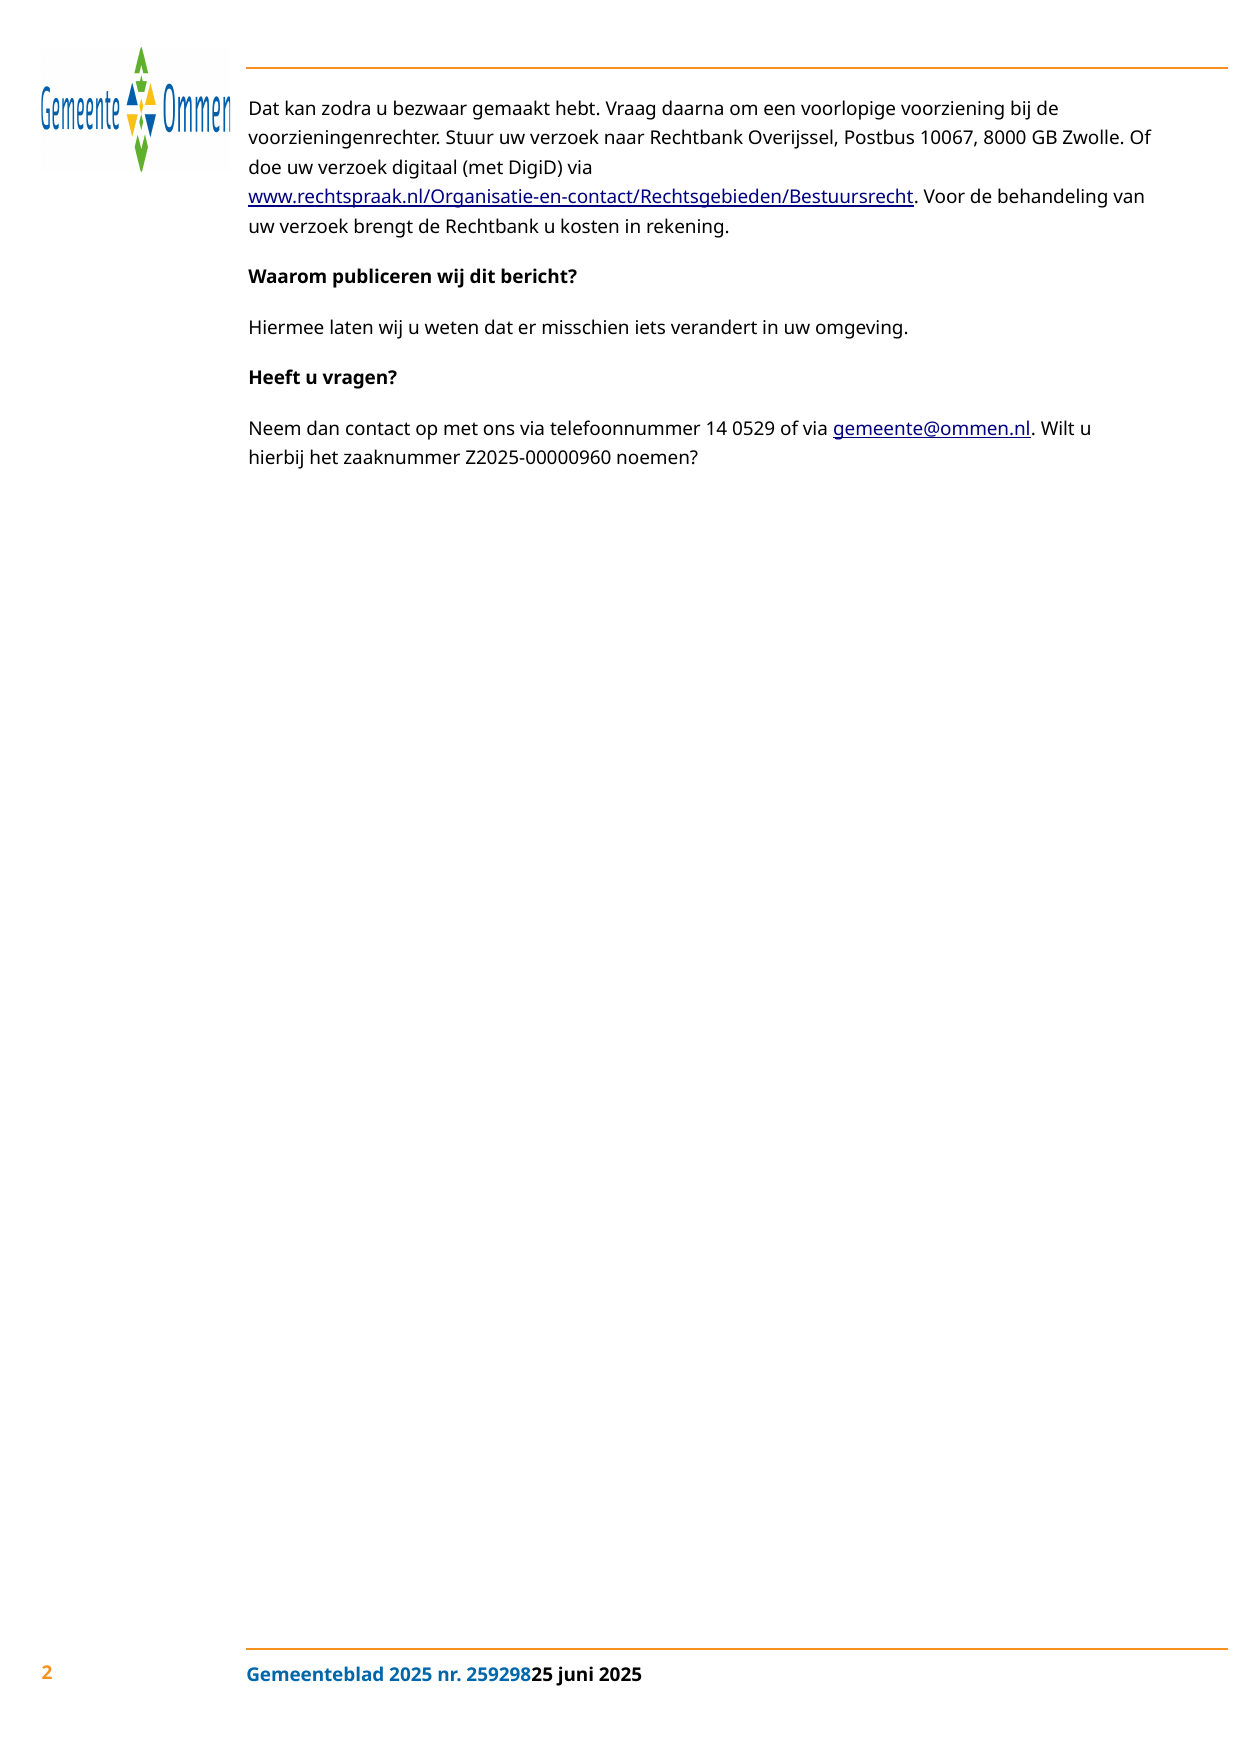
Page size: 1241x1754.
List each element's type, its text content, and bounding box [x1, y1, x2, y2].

text Hiermee laten wij u weten dat er misschien iets verandert in uw omgeving. [248, 314, 1152, 340]
text Dat kan zodra u bezwaar gemaakt hebt. Vraag daarna om een voorlopige voorziening bij de voorzieningenrechter. Stuur uw verzoek naar Rechtbank Overijssel, Postbus 10067, 8000 GB Zwolle. Of doe uw verzoek digitaal (met DigiD) via www.rechtspraak.nl/Organisatie-en-contact/Rechtsgebieden/Bestuursrecht. Voor de behandeling van uw verzoek brengt de Rechtbank u kosten in rekening. [248, 95, 1152, 239]
text Waarom publiceren wij dit bericht? [248, 263, 1152, 289]
text Neem dan contact op met ons via telefoonnummer 14 0529 of via gemeente@ommen.nl. Wilt u hierbij het zaaknummer Z2025-00000960 noemen? [248, 415, 1152, 470]
picture [41, 47, 231, 172]
text Heeft u vragen? [248, 364, 1152, 390]
